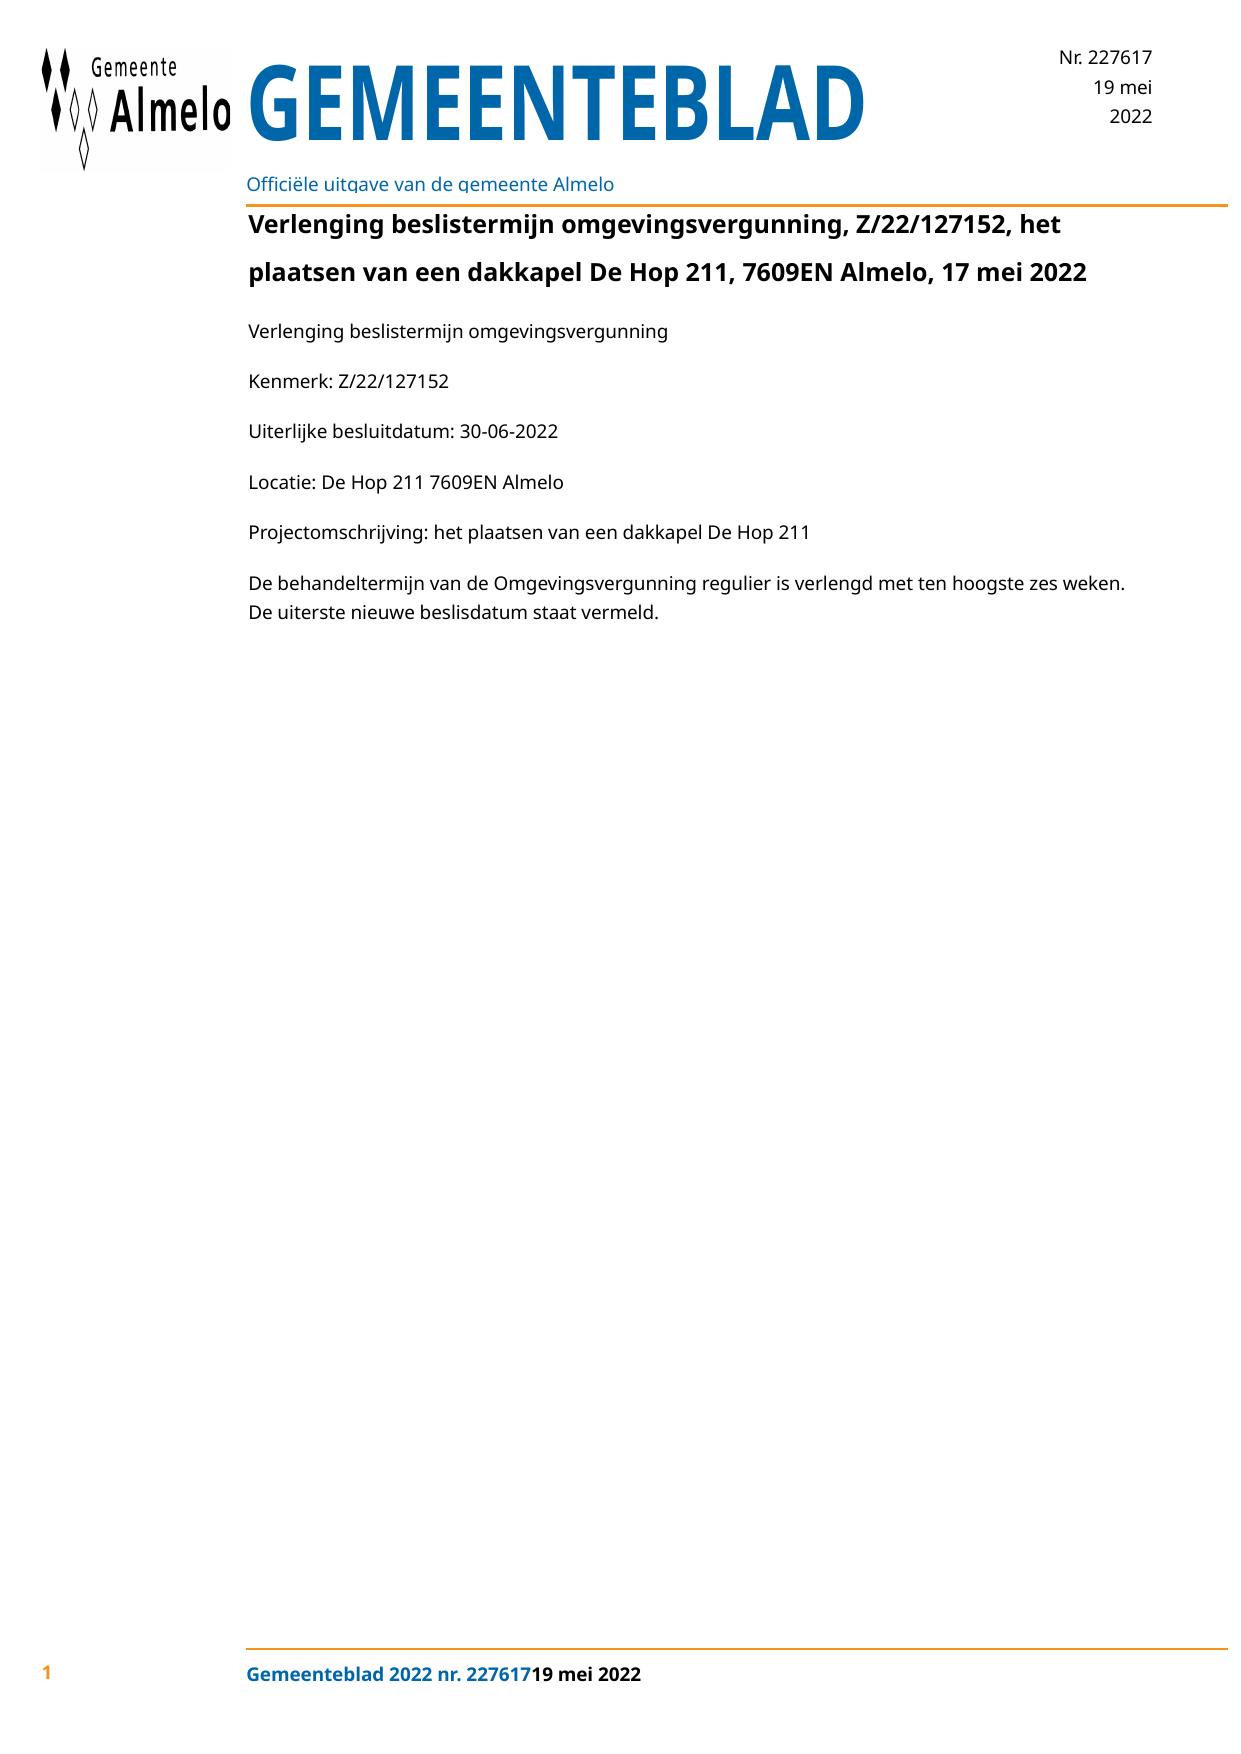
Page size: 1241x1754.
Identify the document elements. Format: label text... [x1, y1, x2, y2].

text Projectomschrijving: het plaatsen van een dakkapel De Hop 211 [248, 519, 1152, 545]
text Uiterlijke besluitdatum: 30-06-2022 [248, 419, 1152, 444]
picture [41, 47, 231, 172]
text Locatie: De Hop 211 7609EN Almelo [248, 469, 1152, 495]
text Kenmerk: Z/22/127152 [248, 368, 1152, 394]
text Verlenging beslistermijn omgevingsvergunning [248, 318, 1152, 344]
text De behandeltermijn van de Omgevingsvergunning regulier is verlengd met ten hoogste zes weken. De uiterste nieuwe beslisdatum staat vermeld. [248, 570, 1152, 625]
text Verlenging beslistermijn omgevingsvergunning, Z/22/127152, het plaatsen van een dakkapel De Hop 211, 7609EN Almelo, 17 mei 2022 [248, 207, 1152, 288]
